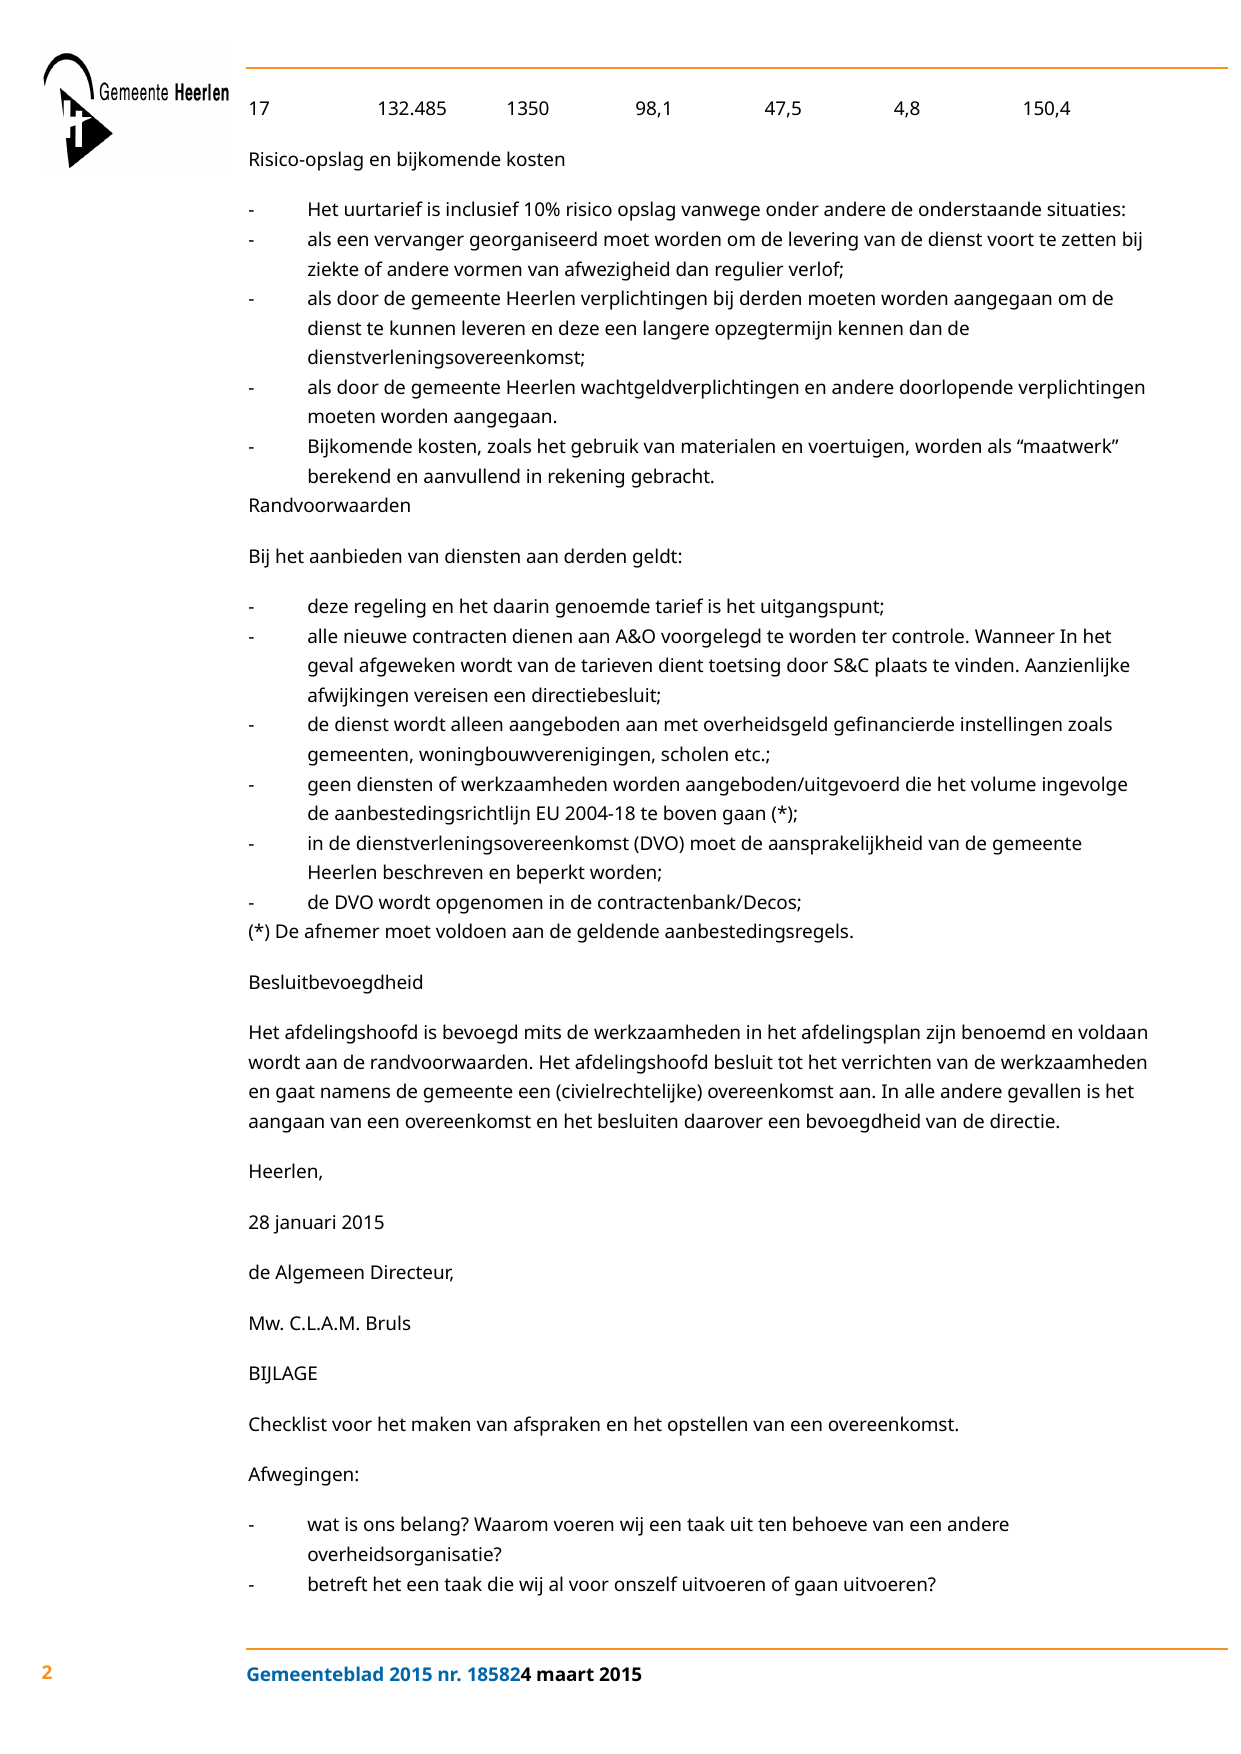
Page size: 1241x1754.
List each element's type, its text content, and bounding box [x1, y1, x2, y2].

list als door de gemeente Heerlen verplichtingen bij derden moeten worden aangegaan om de dienst te kunnen leveren en deze een langere opzegtermijn kennen dan de dienstverleningsovereenkomst; [248, 285, 1152, 370]
text Mw. C.L.A.M. Bruls [248, 1310, 1152, 1336]
text (*) De afnemer moet voldoen aan de geldende aanbestedingsregels. [248, 919, 1152, 944]
text 28 januari 2015 [248, 1209, 1152, 1235]
list wat is ons belang? Waarom voeren wij een taak uit ten behoeve van een andere overheidsorganisatie? [248, 1512, 1152, 1567]
list alle nieuwe contracten dienen aan A&O voorgelegd te worden ter controle. Wanneer In het geval afgeweken wordt van de tarieven dient toetsing door S&C plaats te vinden. Aanzienlijke afwijkingen vereisen een directiebesluit; [248, 623, 1152, 708]
list betreft het een taak die wij al voor onszelf uitvoeren of gaan uitvoeren? [248, 1571, 1152, 1597]
text Risico-opslag en bijkomende kosten [248, 146, 1152, 172]
list de DVO wordt opgenomen in de contractenbank/Decos; [248, 889, 1152, 915]
text Afwegingen: [248, 1461, 1152, 1487]
table_cell 17 [248, 95, 377, 121]
list als door de gemeente Heerlen wachtgeldverplichtingen en andere doorlopende verplichtingen moeten worden aangegaan. [248, 374, 1152, 429]
text Randvoorwaarden [248, 492, 1152, 518]
text BIJLAGE [248, 1360, 1152, 1386]
list de dienst wordt alleen aangeboden aan met overheidsgeld gefinancierde instellingen zoals gemeenten, woningbouwverenigingen, scholen etc.; [248, 712, 1152, 767]
text Het afdelingshoofd is bevoegd mits de werkzaamheden in het afdelingsplan zijn benoemd en voldaan wordt aan de randvoorwaarden. Het afdelingshoofd besluit tot het verrichten van de werkzaamheden en gaat namens de gemeente een (civielrechtelijke) overeenkomst aan. In alle andere gevallen is het aangaan van een overeenkomst en het besluiten daarover een bevoegdheid van de directie. [248, 1019, 1152, 1134]
text Besluitbevoegdheid [248, 969, 1152, 995]
text Checklist voor het maken van afspraken en het opstellen van een overeenkomst. [248, 1411, 1152, 1437]
list als een vervanger georganiseerd moet worden om de levering van de dienst voort te zetten bij ziekte of andere vormen van afwezigheid dan regulier verlof; [248, 226, 1152, 282]
list geen diensten of werkzaamheden worden aangeboden/uitgevoerd die het volume ingevolge de aanbestedingsrichtlijn EU 2004-18 te boven gaan (*); [248, 771, 1152, 826]
text Bij het aanbieden van diensten aan derden geldt: [248, 543, 1152, 569]
table_cell 98,1 [635, 95, 764, 121]
table_cell 150,4 [1023, 95, 1152, 121]
table_cell 47,5 [764, 95, 893, 121]
list in de dienstverleningsovereenkomst (DVO) moet de aansprakelijkheid van de gemeente Heerlen beschreven en beperkt worden; [248, 830, 1152, 885]
text Heerlen, [248, 1159, 1152, 1184]
list deze regeling en het daarin genoemde tarief is het uitgangspunt; [248, 593, 1152, 619]
table_cell 1350 [506, 95, 635, 121]
list Het uurtarief is inclusief 10% risico opslag vanwege onder andere de onderstaande situaties: [248, 197, 1152, 222]
list Bijkomende kosten, zoals het gebruik van materialen en voertuigen, worden als “maatwerk” berekend en aanvullend in rekening gebracht. [248, 433, 1152, 489]
picture [41, 47, 231, 172]
table_cell 132.485 [377, 95, 506, 121]
table_cell 4,8 [894, 95, 1022, 121]
text de Algemeen Directeur, [248, 1259, 1152, 1285]
